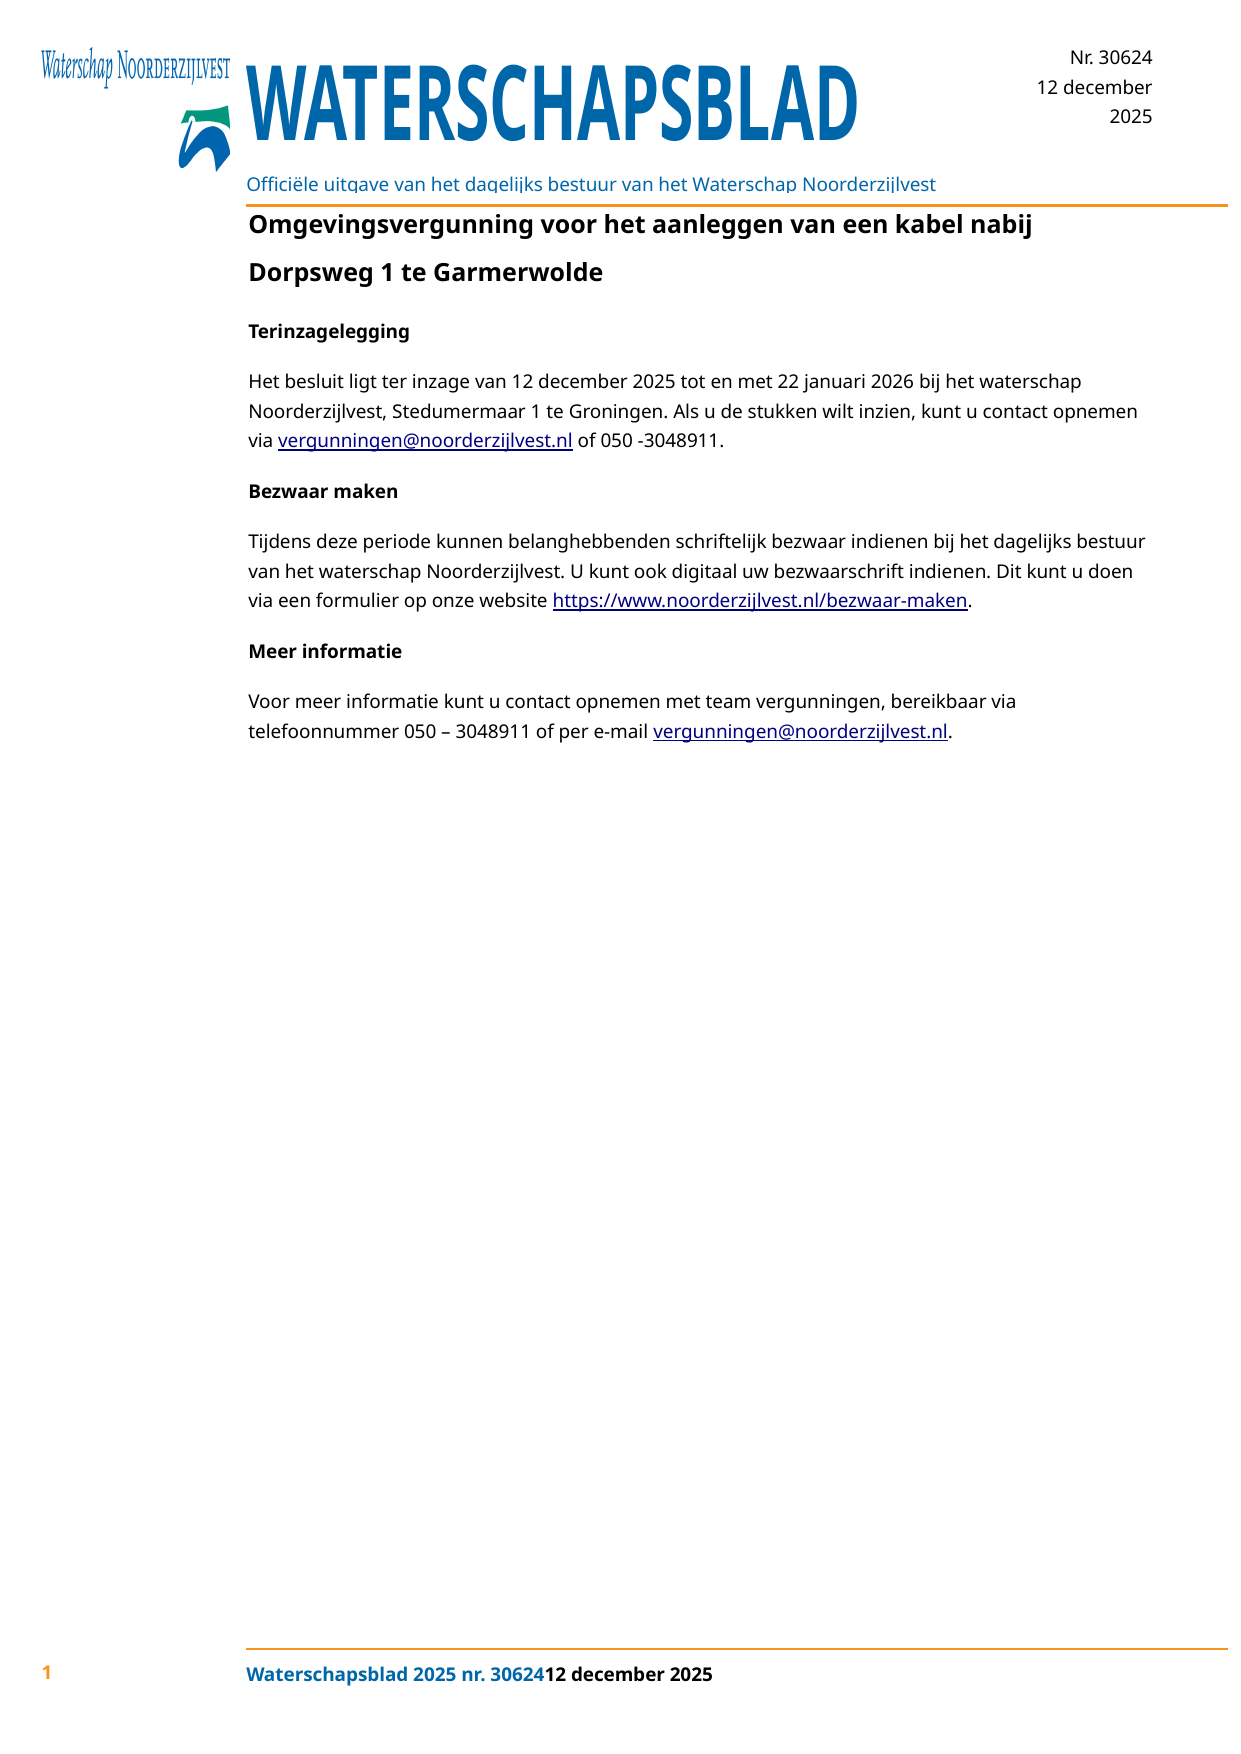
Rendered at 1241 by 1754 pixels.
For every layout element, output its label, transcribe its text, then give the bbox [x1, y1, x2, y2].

text Bezwaar maken [248, 478, 1152, 504]
text Meer informatie [248, 638, 1152, 664]
text Voor meer informatie kunt u contact opnemen met team vergunningen, bereikbaar via telefoonnummer 050 – 3048911 of per e-mail vergunningen@noorderzijlvest.nl. [248, 688, 1152, 744]
text Terinzagelegging [248, 318, 1152, 344]
text Tijdens deze periode kunnen belanghebbenden schriftelijk bezwaar indienen bij het dagelijks bestuur van het waterschap Noorderzijlvest. U kunt ook digitaal uw bezwaarschrift indienen. Dit kunt u doen via een formulier op onze website https://www.noorderzijlvest.nl/bezwaar-maken. [248, 528, 1152, 613]
text Omgevingsvergunning voor het aanleggen van een kabel nabij Dorpsweg 1 te Garmerwolde [248, 207, 1152, 288]
picture [41, 47, 231, 172]
text Het besluit ligt ter inzage van 12 december 2025 tot en met 22 januari 2026 bij het waterschap Noorderzijlvest, Stedumermaar 1 te Groningen. Als u de stukken wilt inzien, kunt u contact opnemen via vergunningen@noorderzijlvest.nl of 050 -3048911. [248, 368, 1152, 453]
